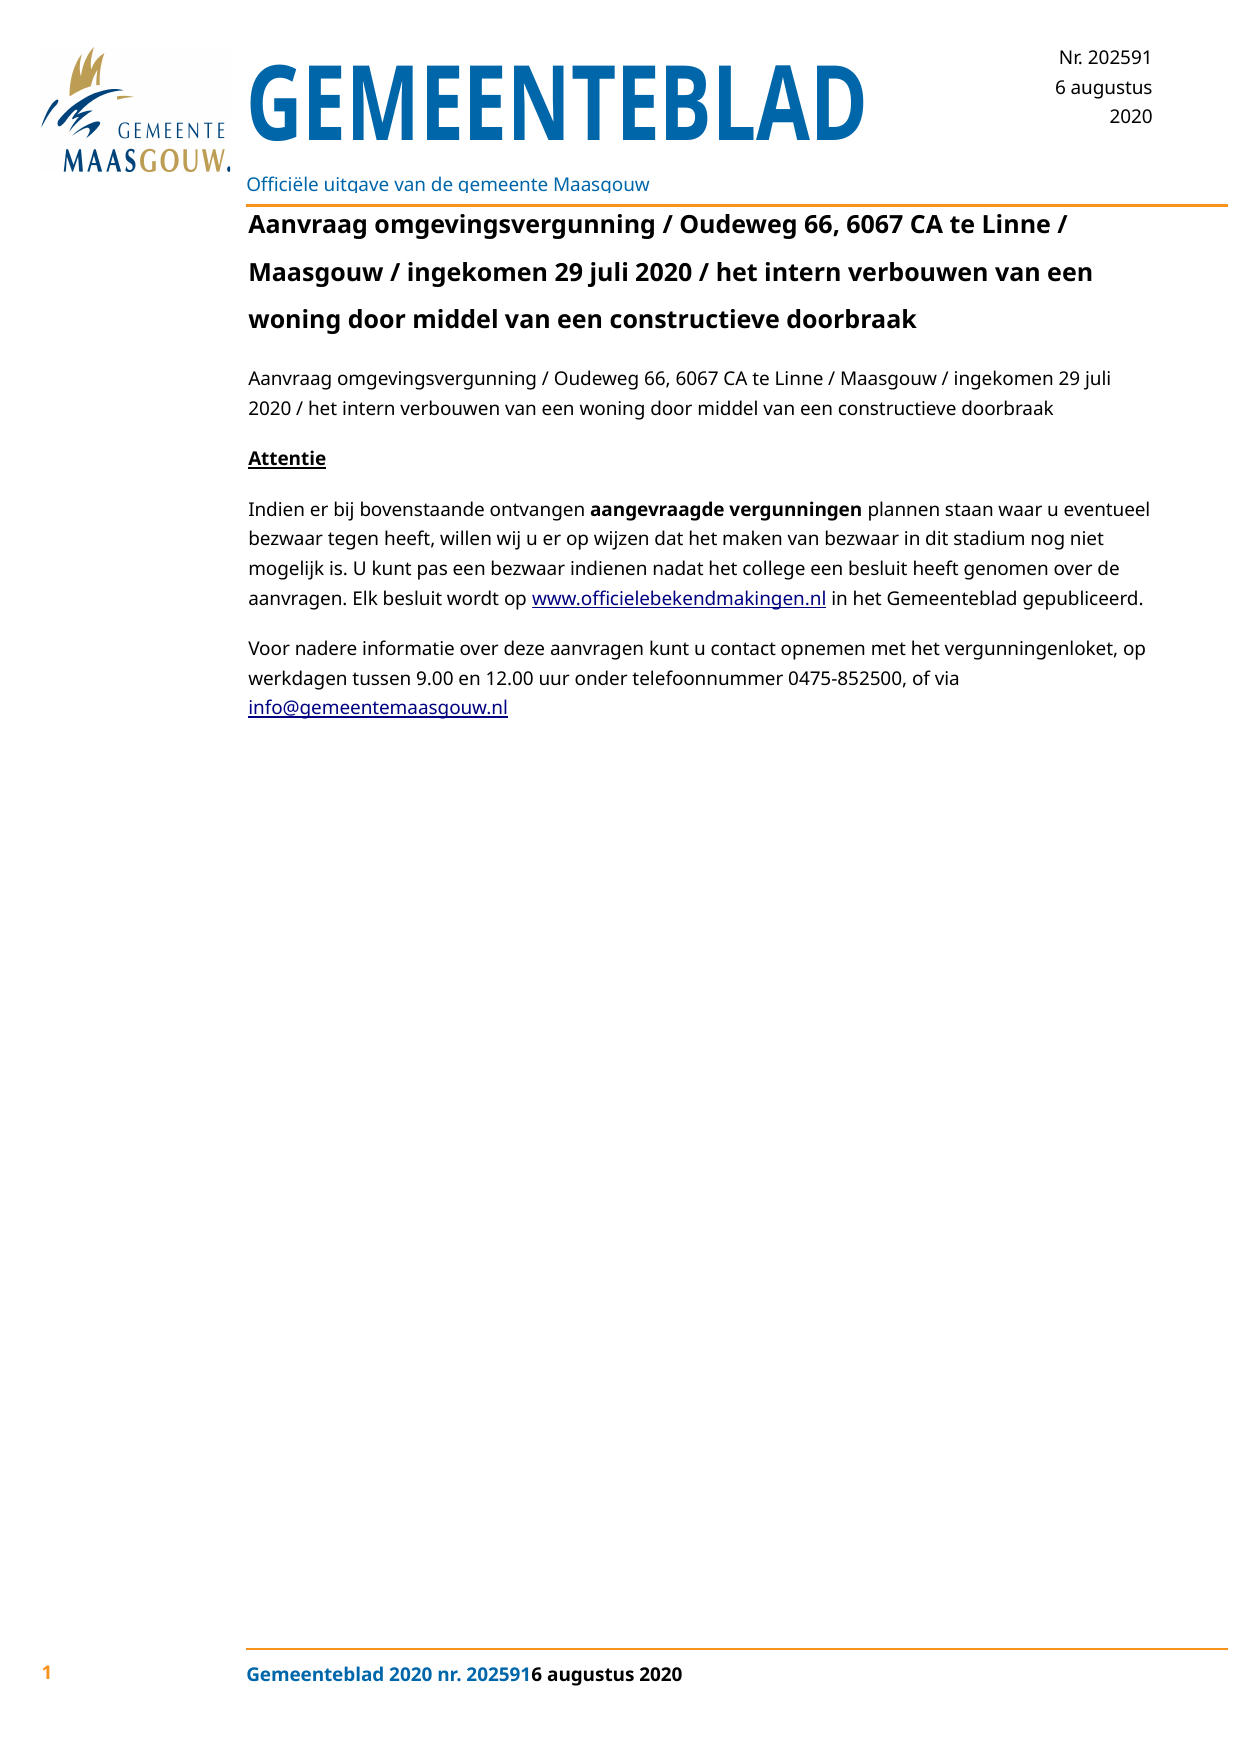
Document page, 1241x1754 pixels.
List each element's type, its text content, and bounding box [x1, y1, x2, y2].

text Indien er bij bovenstaande ontvangen aangevraagde vergunningen plannen staan waar u eventueel bezwaar tegen heeft, willen wij u er op wijzen dat het maken van bezwaar in dit stadium nog niet mogelijk is. U kunt pas een bezwaar indienen nadat het college een besluit heeft genomen over de aanvragen. Elk besluit wordt op www.officielebekendmakingen.nl in het Gemeenteblad gepubliceerd. [248, 496, 1152, 610]
text Voor nadere informatie over deze aanvragen kunt u contact opnemen met het vergunningenloket, op werkdagen tussen 9.00 en 12.00 uur onder telefoonnummer 0475-852500, of via info@gemeentemaasgouw.nl [248, 635, 1152, 720]
text Aanvraag omgevingsvergunning / Oudeweg 66, 6067 CA te Linne / Maasgouw / ingekomen 29 juli 2020 / het intern verbouwen van een woning door middel van een constructieve doorbraak [248, 366, 1152, 421]
text Attentie [248, 446, 1152, 471]
picture [41, 47, 231, 172]
text Aanvraag omgevingsvergunning / Oudeweg 66, 6067 CA te Linne / Maasgouw / ingekomen 29 juli 2020 / het intern verbouwen van een woning door middel van een constructieve doorbraak [248, 207, 1152, 336]
